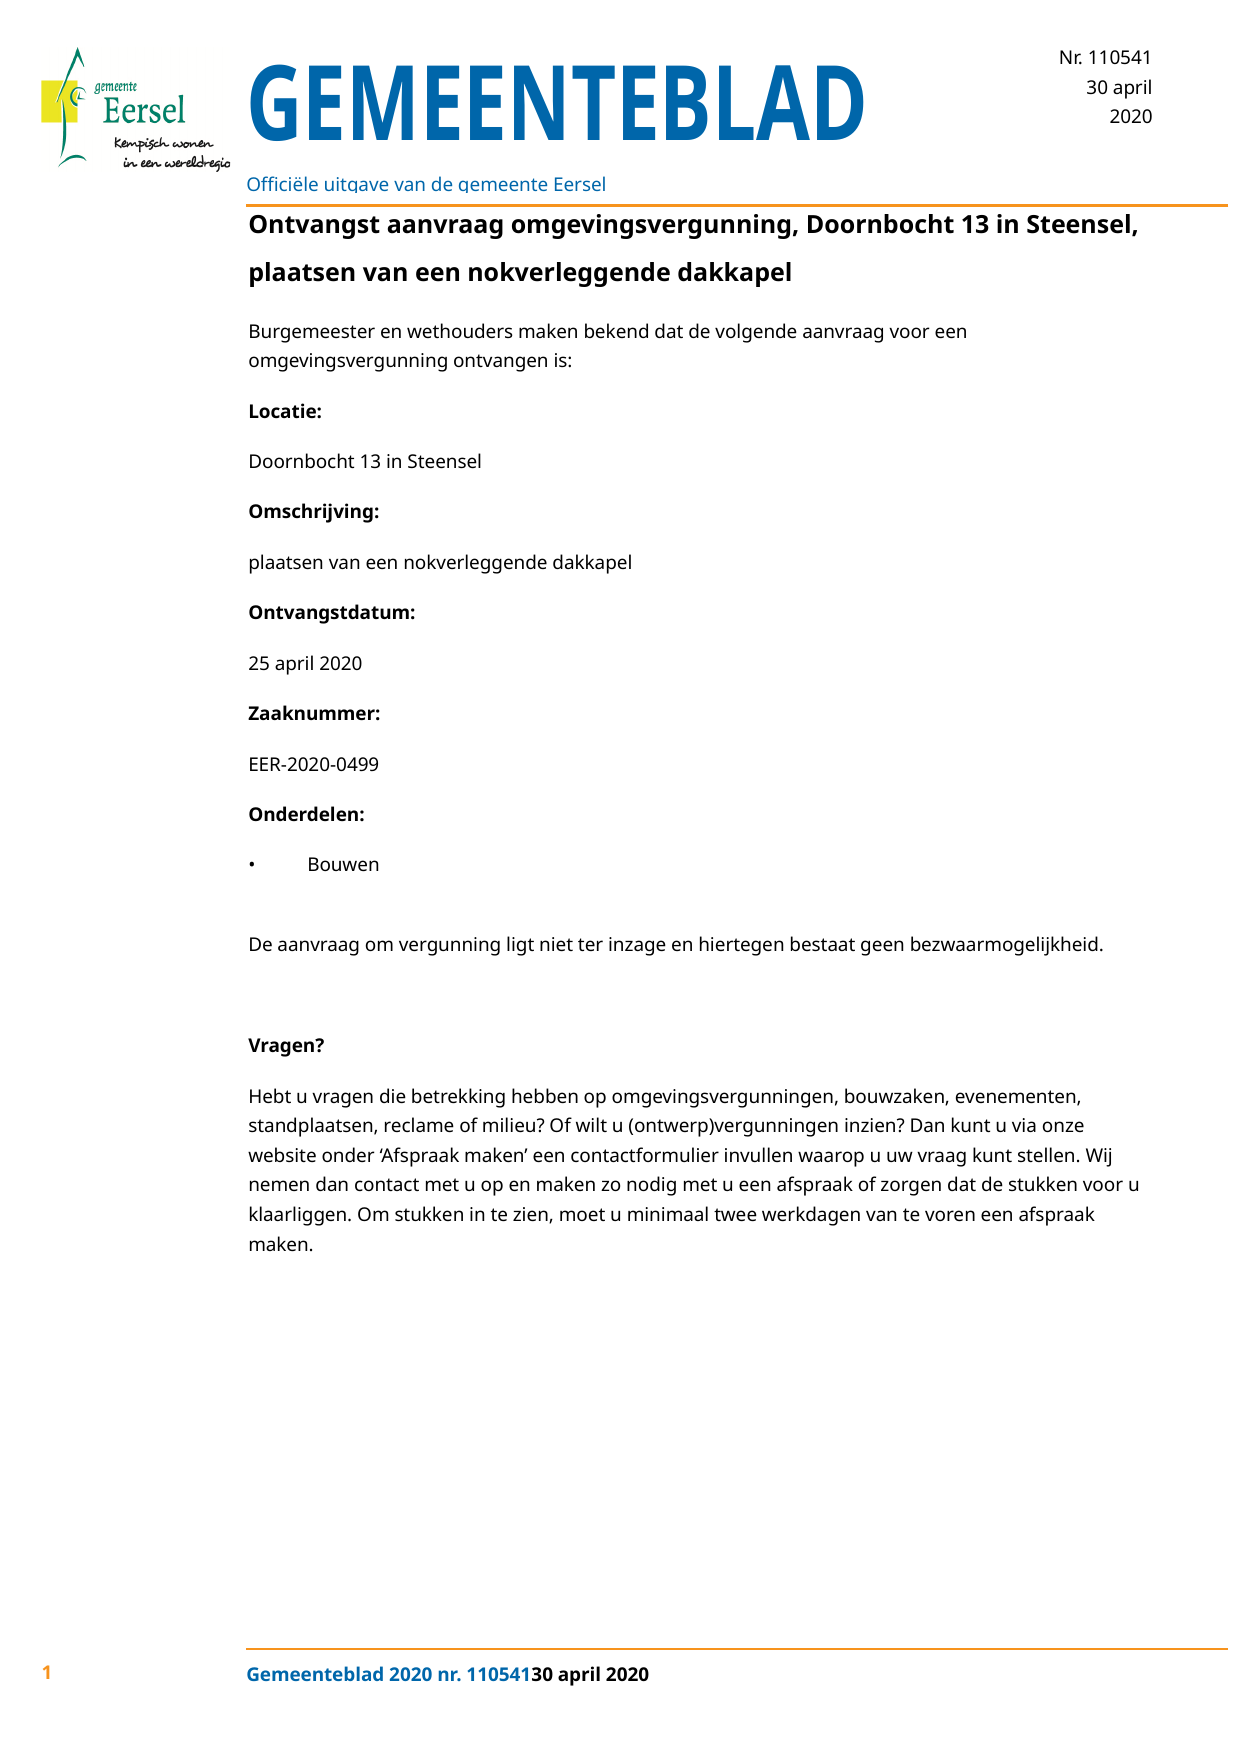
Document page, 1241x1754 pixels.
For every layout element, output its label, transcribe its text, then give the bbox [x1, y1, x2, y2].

text Locatie: [248, 398, 1152, 424]
picture [41, 47, 231, 172]
text Ontvangst aanvraag omgevingsvergunning, Doornbocht 13 in Steensel, plaatsen van een nokverleggende dakkapel [248, 207, 1152, 288]
text Onderdelen: [248, 801, 1152, 827]
text Zaaknummer: [248, 700, 1152, 726]
text Vragen? [248, 1032, 1152, 1058]
text 25 april 2020 [248, 650, 1152, 676]
text De aanvraag om vergunning ligt niet ter inzage en hiertegen bestaat geen bezwaarmogelijkheid. [248, 932, 1152, 957]
text Omschrijving: [248, 499, 1152, 524]
text Doornbocht 13 in Steensel [248, 448, 1152, 474]
text Hebt u vragen die betrekking hebben op omgevingsvergunningen, bouwzaken, evenementen, standplaatsen, reclame of milieu? Of wilt u (ontwerp)vergunningen inzien? Dan kunt u via onze website onder ‘Afspraak maken’ een contactformulier invullen waarop u uw vraag kunt stellen. Wij nemen dan contact met u op en maken zo nodig met u een afspraak of zorgen dat de stukken voor u klaarliggen. Om stukken in te zien, moet u minimaal twee werkdagen van te voren een afspraak maken. [248, 1083, 1152, 1257]
text plaatsen van een nokverleggende dakkapel [248, 549, 1152, 575]
text Ontvangstdatum: [248, 599, 1152, 625]
text EER-2020-0499 [248, 751, 1152, 777]
list Bouwen [248, 852, 1152, 877]
text Burgemeester en wethouders maken bekend dat de volgende aanvraag voor een omgevingsvergunning ontvangen is: [248, 318, 1152, 373]
